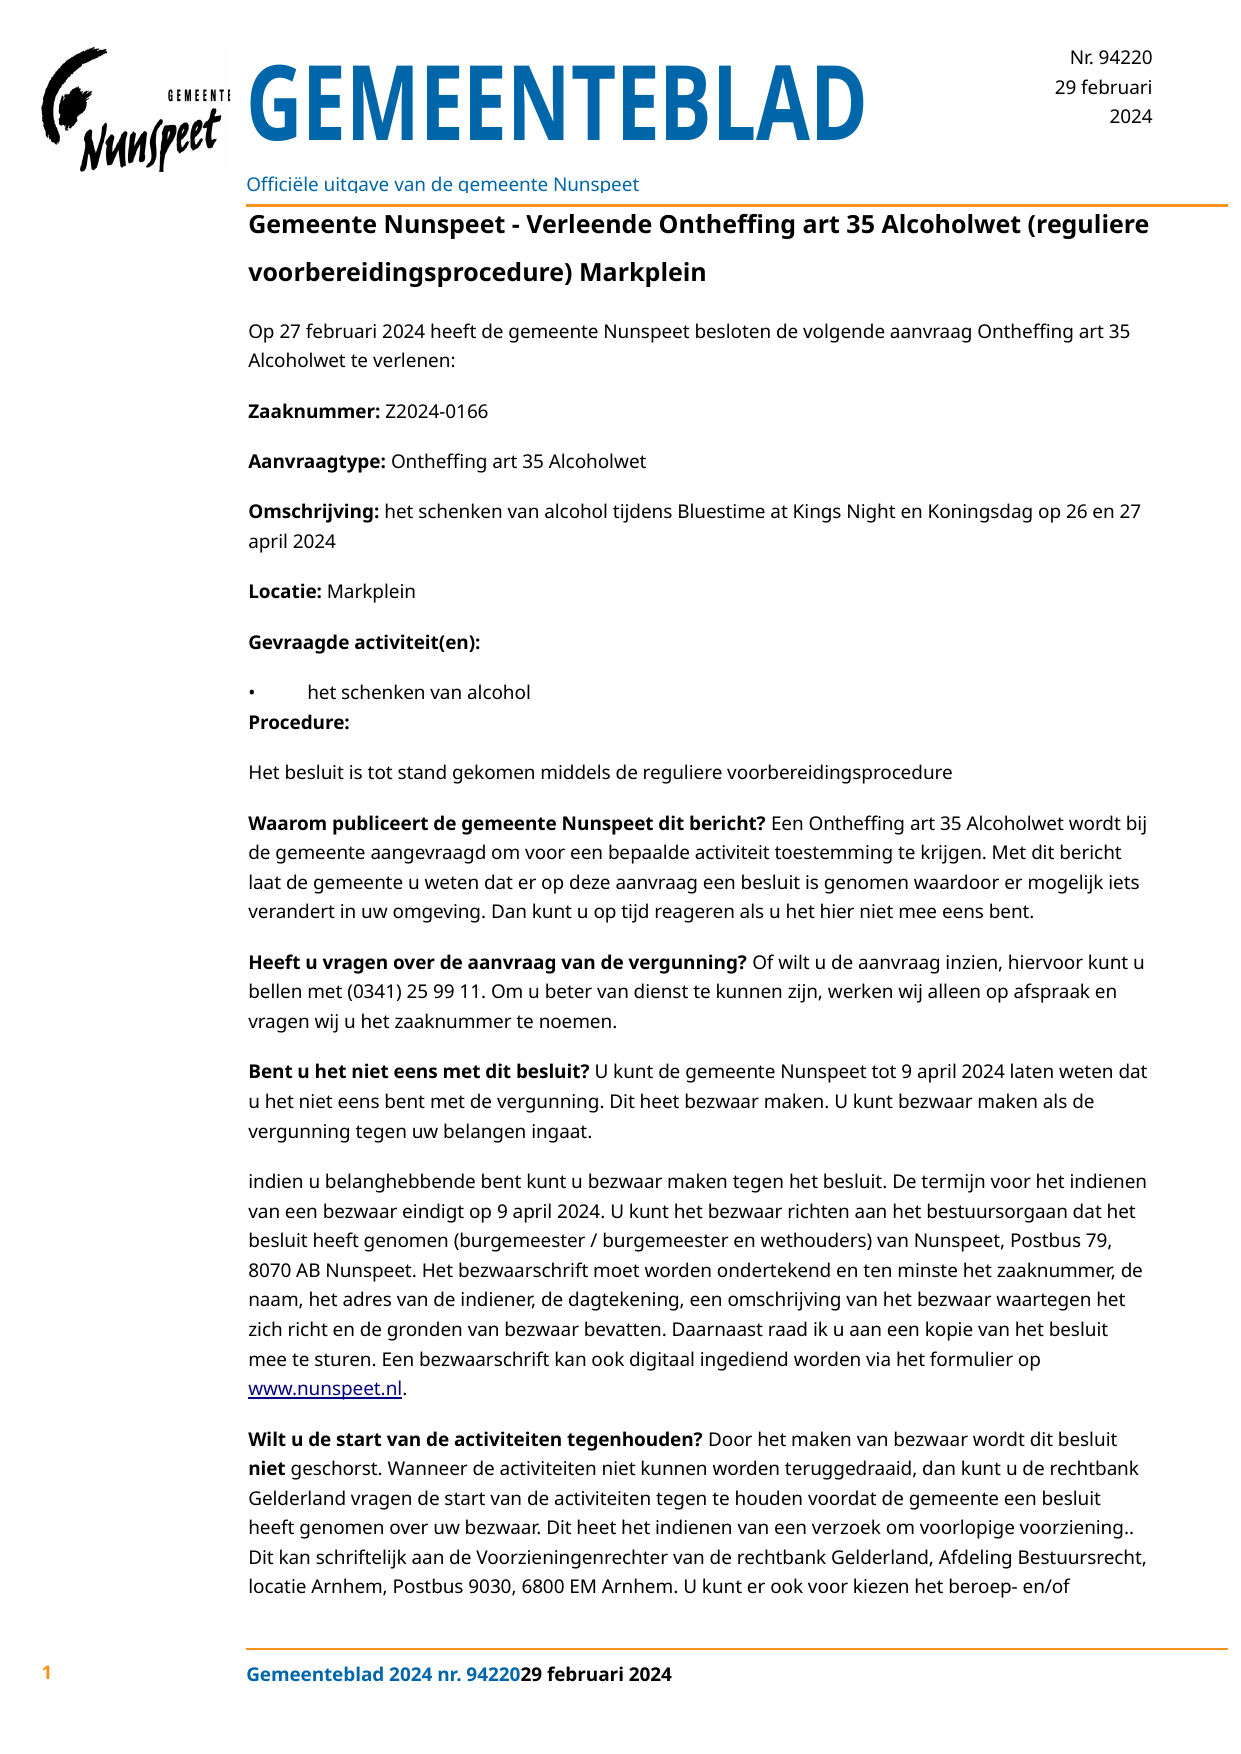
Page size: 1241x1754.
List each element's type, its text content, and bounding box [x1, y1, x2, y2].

text indien u belanghebbende bent kunt u bezwaar maken tegen het besluit. De termijn voor het indienen van een bezwaar eindigt op 9 april 2024. U kunt het bezwaar richten aan het bestuursorgaan dat het besluit heeft genomen (burgemeester / burgemeester en wethouders) van Nunspeet, Postbus 79, 8070 AB Nunspeet. Het bezwaarschrift moet worden ondertekend en ten minste het zaaknummer, de naam, het adres van de indiener, de dagtekening, een omschrijving van het bezwaar waartegen het zich richt en de gronden van bezwaar bevatten. Daarnaast raad ik u aan een kopie van het besluit mee te sturen. Een bezwaarschrift kan ook digitaal ingediend worden via het formulier op www.nunspeet.nl. [248, 1168, 1152, 1401]
text Heeft u vragen over de aanvraag van de vergunning? Of wilt u de aanvraag inzien, hiervoor kunt u bellen met (0341) 25 99 11. Om u beter van dienst te kunnen zijn, werken wij alleen op afspraak en vragen wij u het zaaknummer te noemen. [248, 949, 1152, 1034]
text Gemeente Nunspeet - Verleende Ontheffing art 35 Alcoholwet (reguliere voorbereidingsprocedure) Markplein [248, 207, 1152, 288]
text Procedure: [248, 709, 1152, 735]
text Bent u het niet eens met dit besluit? U kunt de gemeente Nunspeet tot 9 april 2024 laten weten dat u het niet eens bent met de vergunning. Dit heet bezwaar maken. U kunt bezwaar maken als de vergunning tegen uw belangen ingaat. [248, 1059, 1152, 1144]
text Zaaknummer: Z2024-0166 [248, 398, 1152, 424]
text Waarom publiceert de gemeente Nunspeet dit bericht? Een Ontheffing art 35 Alcoholwet wordt bij de gemeente aangevraagd om voor een bepaalde activiteit toestemming te krijgen. Met dit bericht laat de gemeente u weten dat er op deze aanvraag een besluit is genomen waardoor er mogelijk iets verandert in uw omgeving. Dan kunt u op tijd reageren als u het hier niet mee eens bent. [248, 810, 1152, 924]
text Omschrijving: het schenken van alcohol tijdens Bluestime at Kings Night en Koningsdag op 26 en 27 april 2024 [248, 499, 1152, 554]
text Op 27 februari 2024 heeft de gemeente Nunspeet besloten de volgende aanvraag Ontheffing art 35 Alcoholwet te verlenen: [248, 318, 1152, 373]
picture [41, 47, 231, 172]
text Wilt u de start van de activiteiten tegenhouden? Door het maken van bezwaar wordt dit besluit niet geschorst. Wanneer de activiteiten niet kunnen worden teruggedraaid, dan kunt u de rechtbank Gelderland vragen de start van de activiteiten tegen te houden voordat de gemeente een besluit heeft genomen over uw bezwaar. Dit heet het indienen van een verzoek om voorlopige voorziening.. Dit kan schriftelijk aan de Voorzieningenrechter van de rechtbank Gelderland, Afdeling Bestuursrecht, locatie Arnhem, Postbus 9030, 6800 EM Arnhem. U kunt er ook voor kiezen het beroep- en/of [248, 1426, 1152, 1599]
text Locatie: Markplein [248, 579, 1152, 604]
text Gevraagde activiteit(en): [248, 629, 1152, 655]
text Aanvraagtype: Ontheffing art 35 Alcoholwet [248, 448, 1152, 474]
list het schenken van alcohol [248, 679, 1152, 705]
text Het besluit is tot stand gekomen middels de reguliere voorbereidingsprocedure [248, 759, 1152, 785]
